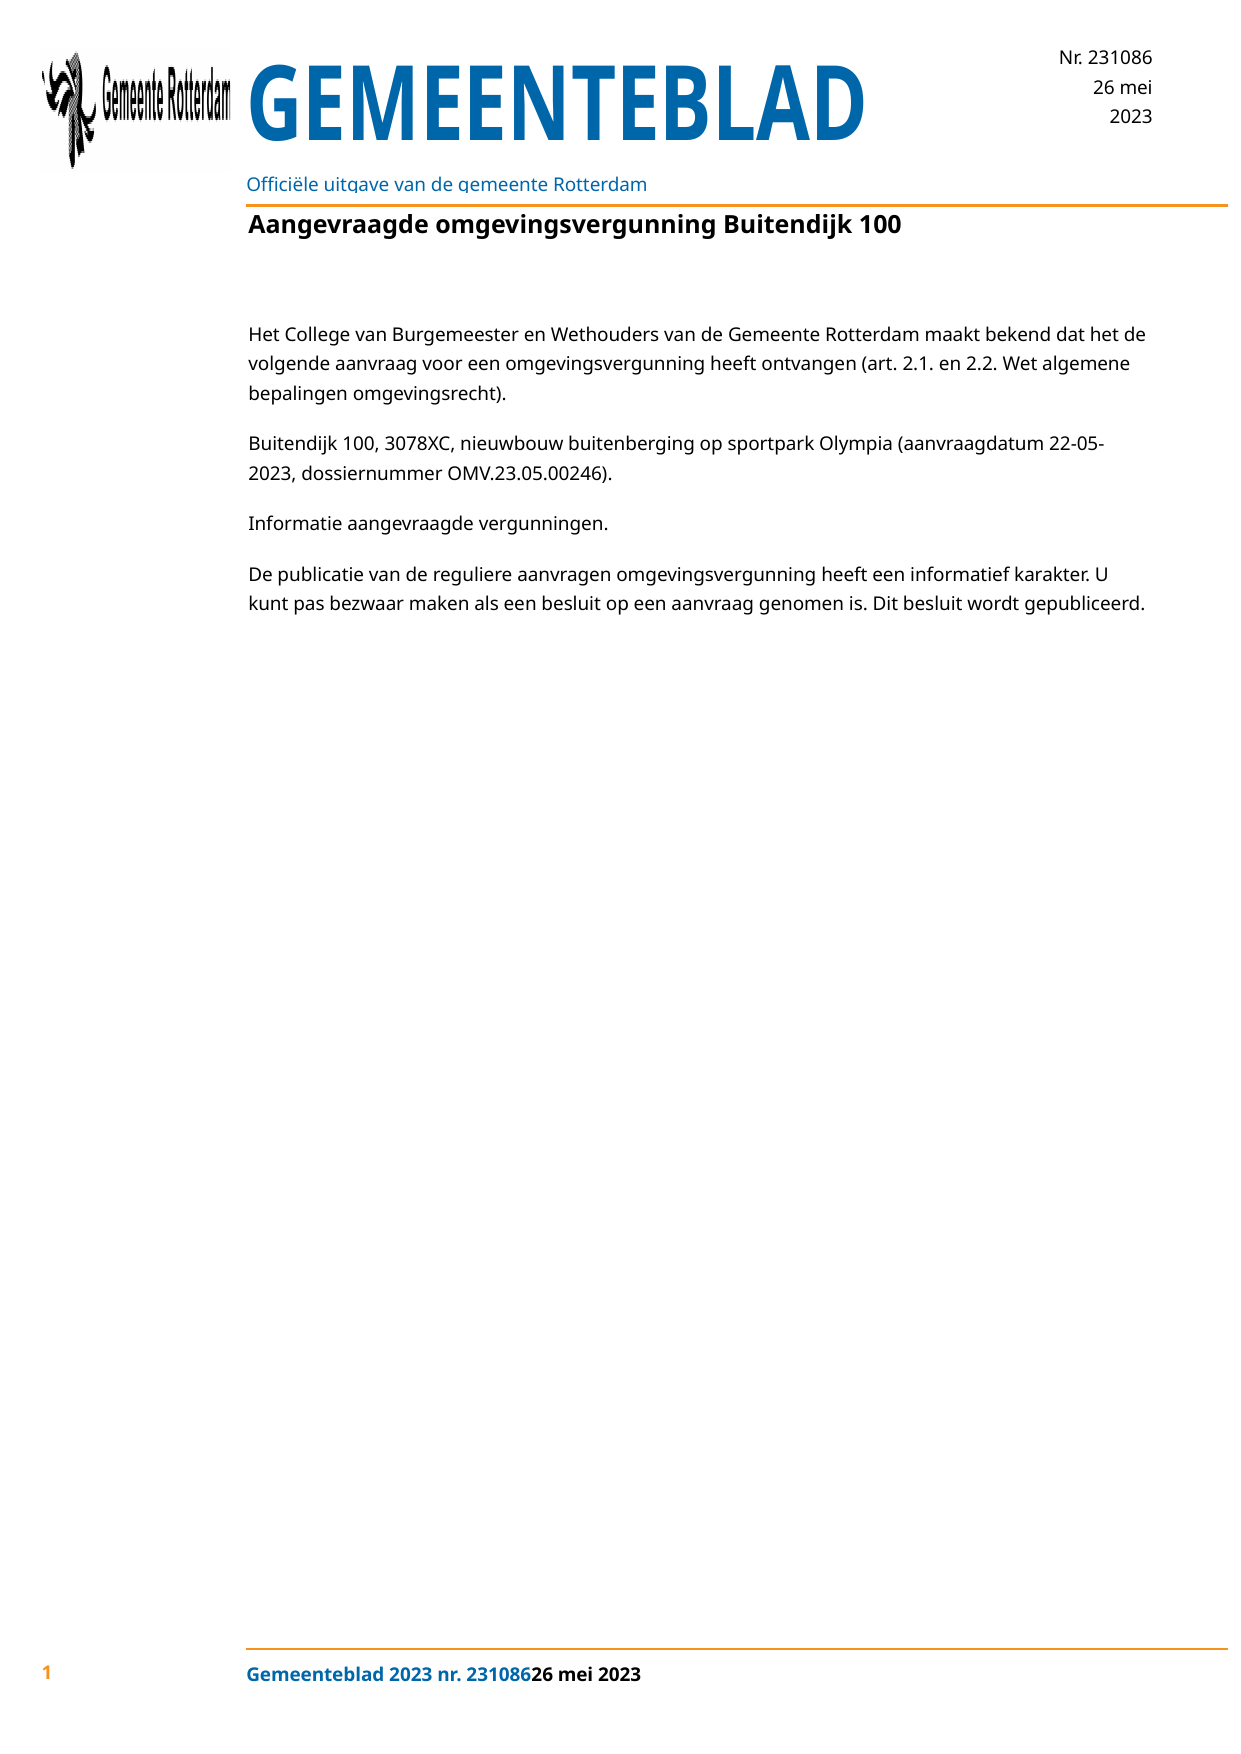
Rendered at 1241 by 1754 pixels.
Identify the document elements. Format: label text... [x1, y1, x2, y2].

text Aangevraagde omgevingsvergunning Buitendijk 100 [248, 207, 1152, 241]
text Het College van Burgemeester en Wethouders van de Gemeente Rotterdam maakt bekend dat het de volgende aanvraag voor een omgevingsvergunning heeft ontvangen (art. 2.1. en 2.2. Wet algemene bepalingen omgevingsrecht). [248, 321, 1152, 406]
text Buitendijk 100, 3078XC, nieuwbouw buitenberging op sportpark Olympia (aanvraagdatum 22-05-2023, dossiernummer OMV.23.05.00246). [248, 430, 1152, 486]
text De publicatie van de reguliere aanvragen omgevingsvergunning heeft een informatief karakter. U kunt pas bezwaar maken als een besluit op een aanvraag genomen is. Dit besluit wordt gepubliceerd. [248, 561, 1152, 616]
text Informatie aangevraagde vergunningen. [248, 510, 1152, 536]
picture [41, 47, 231, 172]
